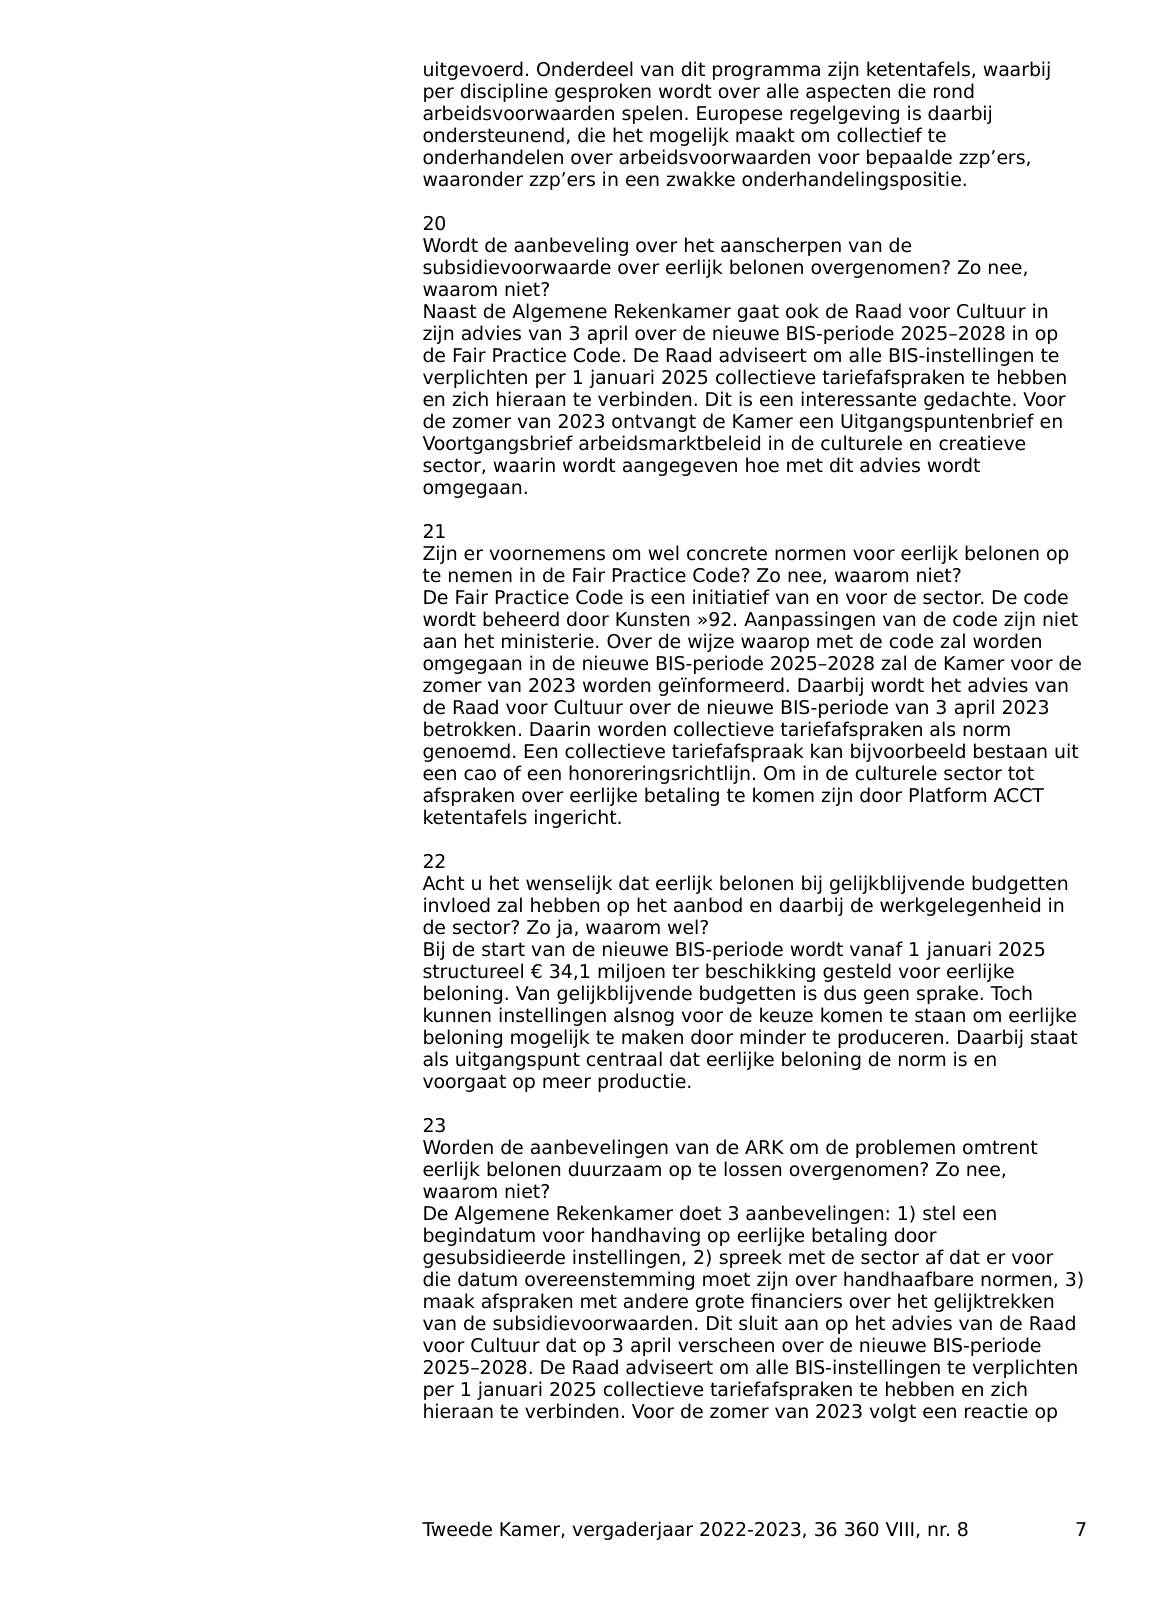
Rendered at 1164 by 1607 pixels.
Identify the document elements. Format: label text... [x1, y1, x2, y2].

text 21 [422, 521, 1087, 543]
text Wordt de aanbeveling over het aanscherpen van de subsidievoorwaarde over eerlijk belonen overgenomen? Zo nee, waarom niet? [422, 235, 1087, 301]
text De Algemene Rekenkamer doet 3 aanbevelingen: 1) stel een begindatum voor handhaving op eerlijke betaling door gesubsidieerde instellingen, 2) spreek met de sector af dat er voor die datum overeenstemming moet zijn over handhaafbare normen, 3) maak afspraken met andere grote financiers over het gelijktrekken van de subsidievoorwaarden. Dit sluit aan op het advies van de Raad voor Cultuur dat op 3 april verscheen over de nieuwe BIS-periode 2025–2028. De Raad adviseert om alle BIS-instellingen te verplichten per 1 januari 2025 collectieve tariefafspraken te hebben en zich hieraan te verbinden. Voor de zomer van 2023 volgt een reactie op [422, 1203, 1087, 1423]
text uitgevoerd. Onderdeel van dit programma zijn ketentafels, waarbij per discipline gesproken wordt over alle aspecten die rond arbeidsvoorwaarden spelen. Europese regelgeving is daarbij ondersteunend, die het mogelijk maakt om collectief te onderhandelen over arbeidsvoorwaarden voor bepaalde zzp’ers, waaronder zzp’ers in een zwakke onderhandelingspositie. [422, 59, 1087, 191]
text Worden de aanbevelingen van de ARK om de problemen omtrent eerlijk belonen duurzaam op te lossen overgenomen? Zo nee, waarom niet? [422, 1137, 1087, 1203]
text 22 [422, 851, 1087, 873]
text 23 [422, 1115, 1087, 1137]
text 20 [422, 213, 1087, 235]
text Bij de start van de nieuwe BIS-periode wordt vanaf 1 januari 2025 structureel € 34,1 miljoen ter beschikking gesteld voor eerlijke beloning. Van gelijkblijvende budgetten is dus geen sprake. Toch kunnen instellingen alsnog voor de keuze komen te staan om eerlijke beloning mogelijk te maken door minder te produceren. Daarbij staat als uitgangspunt centraal dat eerlijke beloning de norm is en voorgaat op meer productie. [422, 939, 1087, 1093]
text Zijn er voornemens om wel concrete normen voor eerlijk belonen op te nemen in de Fair Practice Code? Zo nee, waarom niet? [422, 543, 1087, 587]
text Acht u het wenselijk dat eerlijk belonen bij gelijkblijvende budgetten invloed zal hebben op het aanbod en daarbij de werkgelegenheid in de sector? Zo ja, waarom wel? [422, 873, 1087, 939]
text Naast de Algemene Rekenkamer gaat ook de Raad voor Cultuur in zijn advies van 3 april over de nieuwe BIS-periode 2025–2028 in op de Fair Practice Code. De Raad adviseert om alle BIS-instellingen te verplichten per 1 januari 2025 collectieve tariefafspraken te hebben en zich hieraan te verbinden. Dit is een interessante gedachte. Voor de zomer van 2023 ontvangt de Kamer een Uitgangspuntenbrief en Voortgangsbrief arbeidsmarktbeleid in de culturele en creatieve sector, waarin wordt aangegeven hoe met dit advies wordt omgegaan. [422, 301, 1087, 499]
text De Fair Practice Code is een initiatief van en voor de sector. De code wordt beheerd door Kunsten »92. Aanpassingen van de code zijn niet aan het ministerie. Over de wijze waarop met de code zal worden omgegaan in de nieuwe BIS-periode 2025–2028 zal de Kamer voor de zomer van 2023 worden geïnformeerd. Daarbij wordt het advies van de Raad voor Cultuur over de nieuwe BIS-periode van 3 april 2023 betrokken. Daarin worden collectieve tariefafspraken als norm genoemd. Een collectieve tariefafspraak kan bijvoorbeeld bestaan uit een cao of een honoreringsrichtlijn. Om in de culturele sector tot afspraken over eerlijke betaling te komen zijn door Platform ACCT ketentafels ingericht. [422, 587, 1087, 829]
